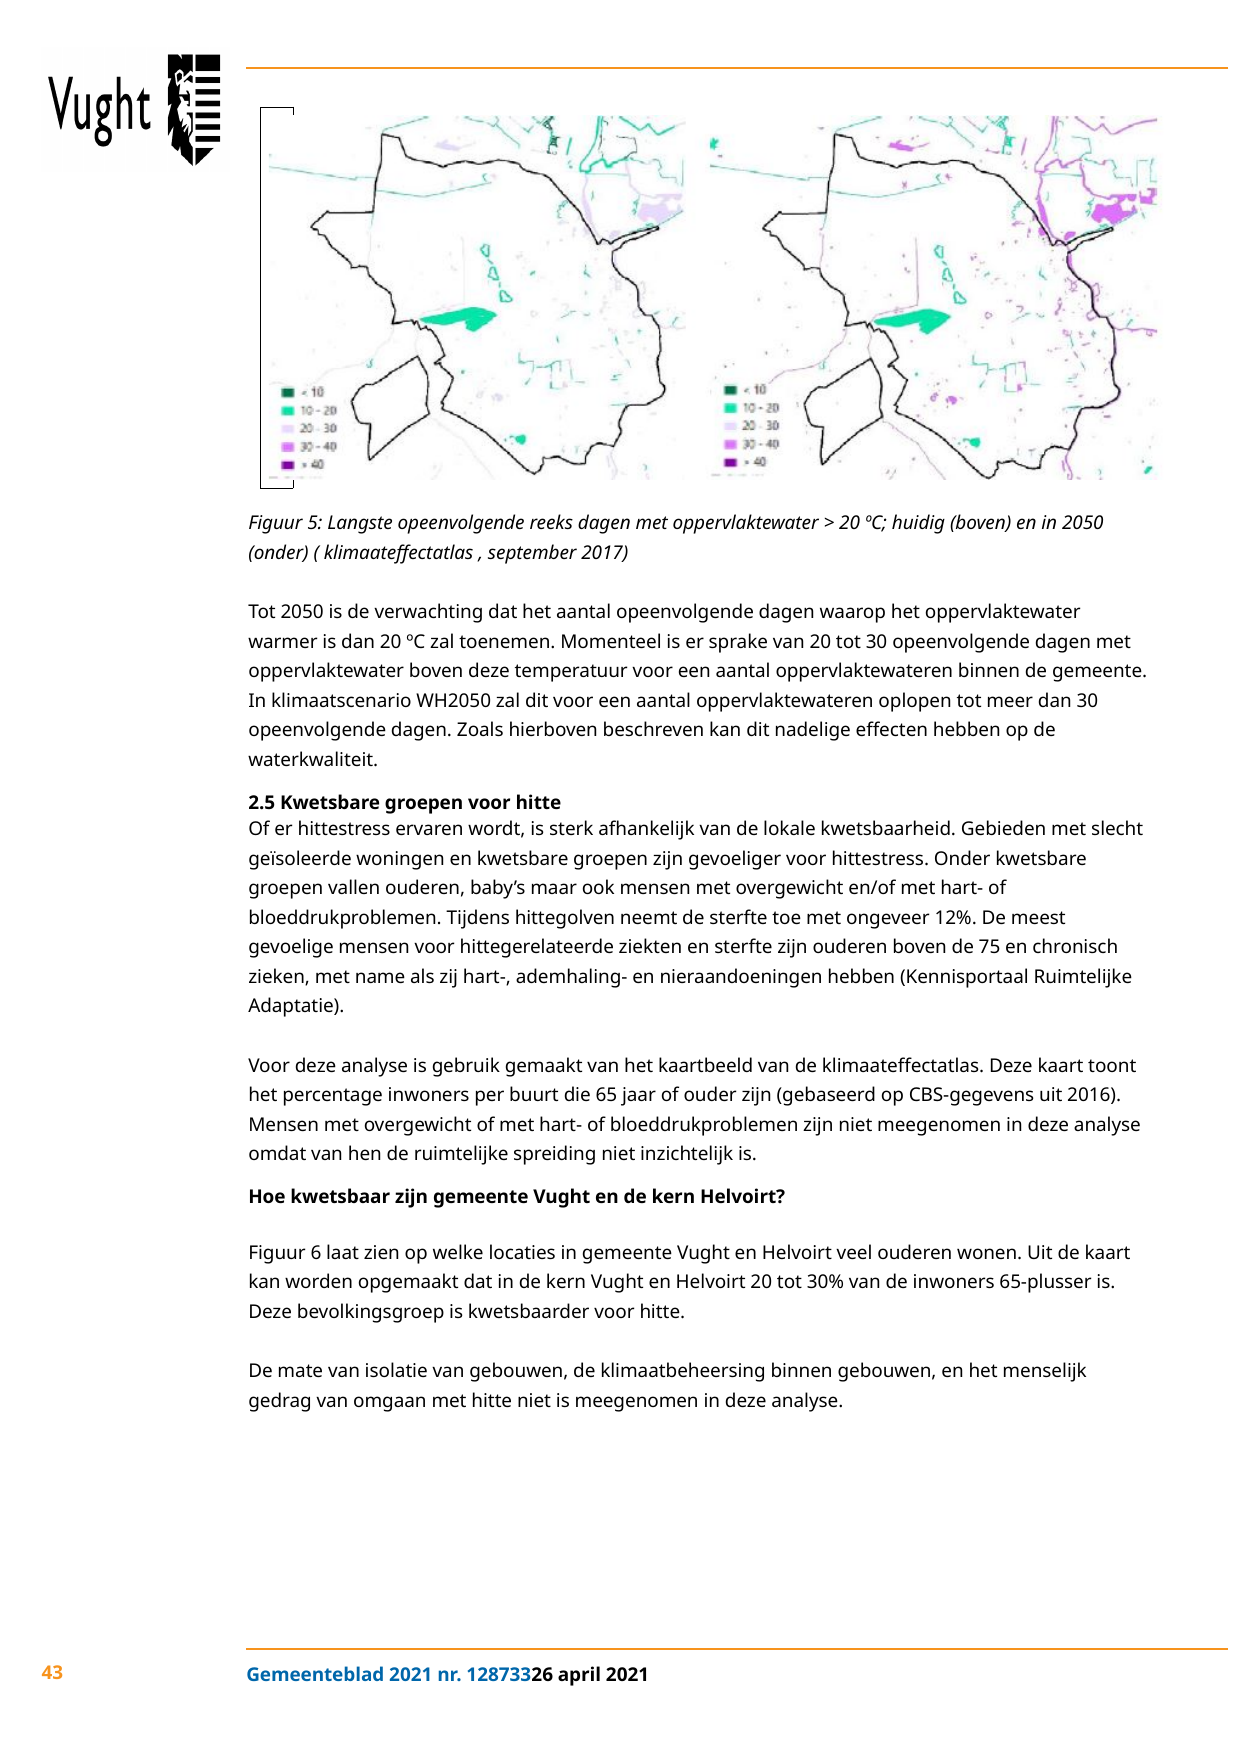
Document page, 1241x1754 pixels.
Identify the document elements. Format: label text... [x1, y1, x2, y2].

text Voor deze analyse is gebruik gemaakt van het kaartbeeld van de klimaateffectatlas. Deze kaart toont het percentage inwoners per buurt die 65 jaar of ouder zijn (gebaseerd op CBS-gegevens uit 2016). Mensen met overgewicht of met hart- of bloeddrukproblemen zijn niet meegenomen in deze analyse omdat van hen de ruimtelijke spreiding niet inzichtelijk is. [248, 1052, 1152, 1166]
text De mate van isolatie van gebouwen, de klimaatbeheersing binnen gebouwen, en het menselijk gedrag van omgaan met hitte niet is meegenomen in deze analyse. [248, 1357, 1152, 1413]
text Figuur 5: Langste opeenvolgende reeks dagen met oppervlaktewater > 20 ºC; huidig (boven) en in 2050 (onder) ( klimaateffectatlas , september 2017) [248, 509, 1152, 565]
picture [41, 47, 231, 172]
picture [268, 115, 1173, 480]
text Tot 2050 is de verwachting dat het aantal opeenvolgende dagen waarop het oppervlaktewater warmer is dan 20 ºC zal toenemen. Momenteel is er sprake van 20 tot 30 opeenvolgende dagen met oppervlaktewater boven deze temperatuur voor een aantal oppervlaktewateren binnen de gemeente. In klimaatscenario WH2050 zal dit voor een aantal oppervlaktewateren oplopen tot meer dan 30 opeenvolgende dagen. Zoals hierboven beschreven kan dit nadelige effecten hebben op de waterkwaliteit. [248, 598, 1152, 772]
text 2.5 Kwetsbare groepen voor hitte [248, 789, 1152, 815]
text Of er hittestress ervaren wordt, is sterk afhankelijk van de lokale kwetsbaarheid. Gebieden met slecht geïsoleerde woningen en kwetsbare groepen zijn gevoeliger voor hittestress. Onder kwetsbare groepen vallen ouderen, baby’s maar ook mensen met overgewicht en/of met hart- of bloeddrukproblemen. Tijdens hittegolven neemt de sterfte toe met ongeveer 12%. De meest gevoelige mensen voor hittegerelateerde ziekten en sterfte zijn ouderen boven de 75 en chronisch zieken, met name als zij hart-, ademhaling- en nieraandoeningen hebben (Kennisportaal Ruimtelijke Adaptatie). [248, 815, 1152, 1018]
text Hoe kwetsbaar zijn gemeente Vught en de kern Helvoirt? [248, 1184, 1152, 1209]
text Figuur 6 laat zien op welke locaties in gemeente Vught en Helvoirt veel ouderen wonen. Uit de kaart kan worden opgemaakt dat in de kern Vught en Helvoirt 20 tot 30% van de inwoners 65-plusser is. Deze bevolkingsgroep is kwetsbaarder voor hitte. [248, 1239, 1152, 1324]
